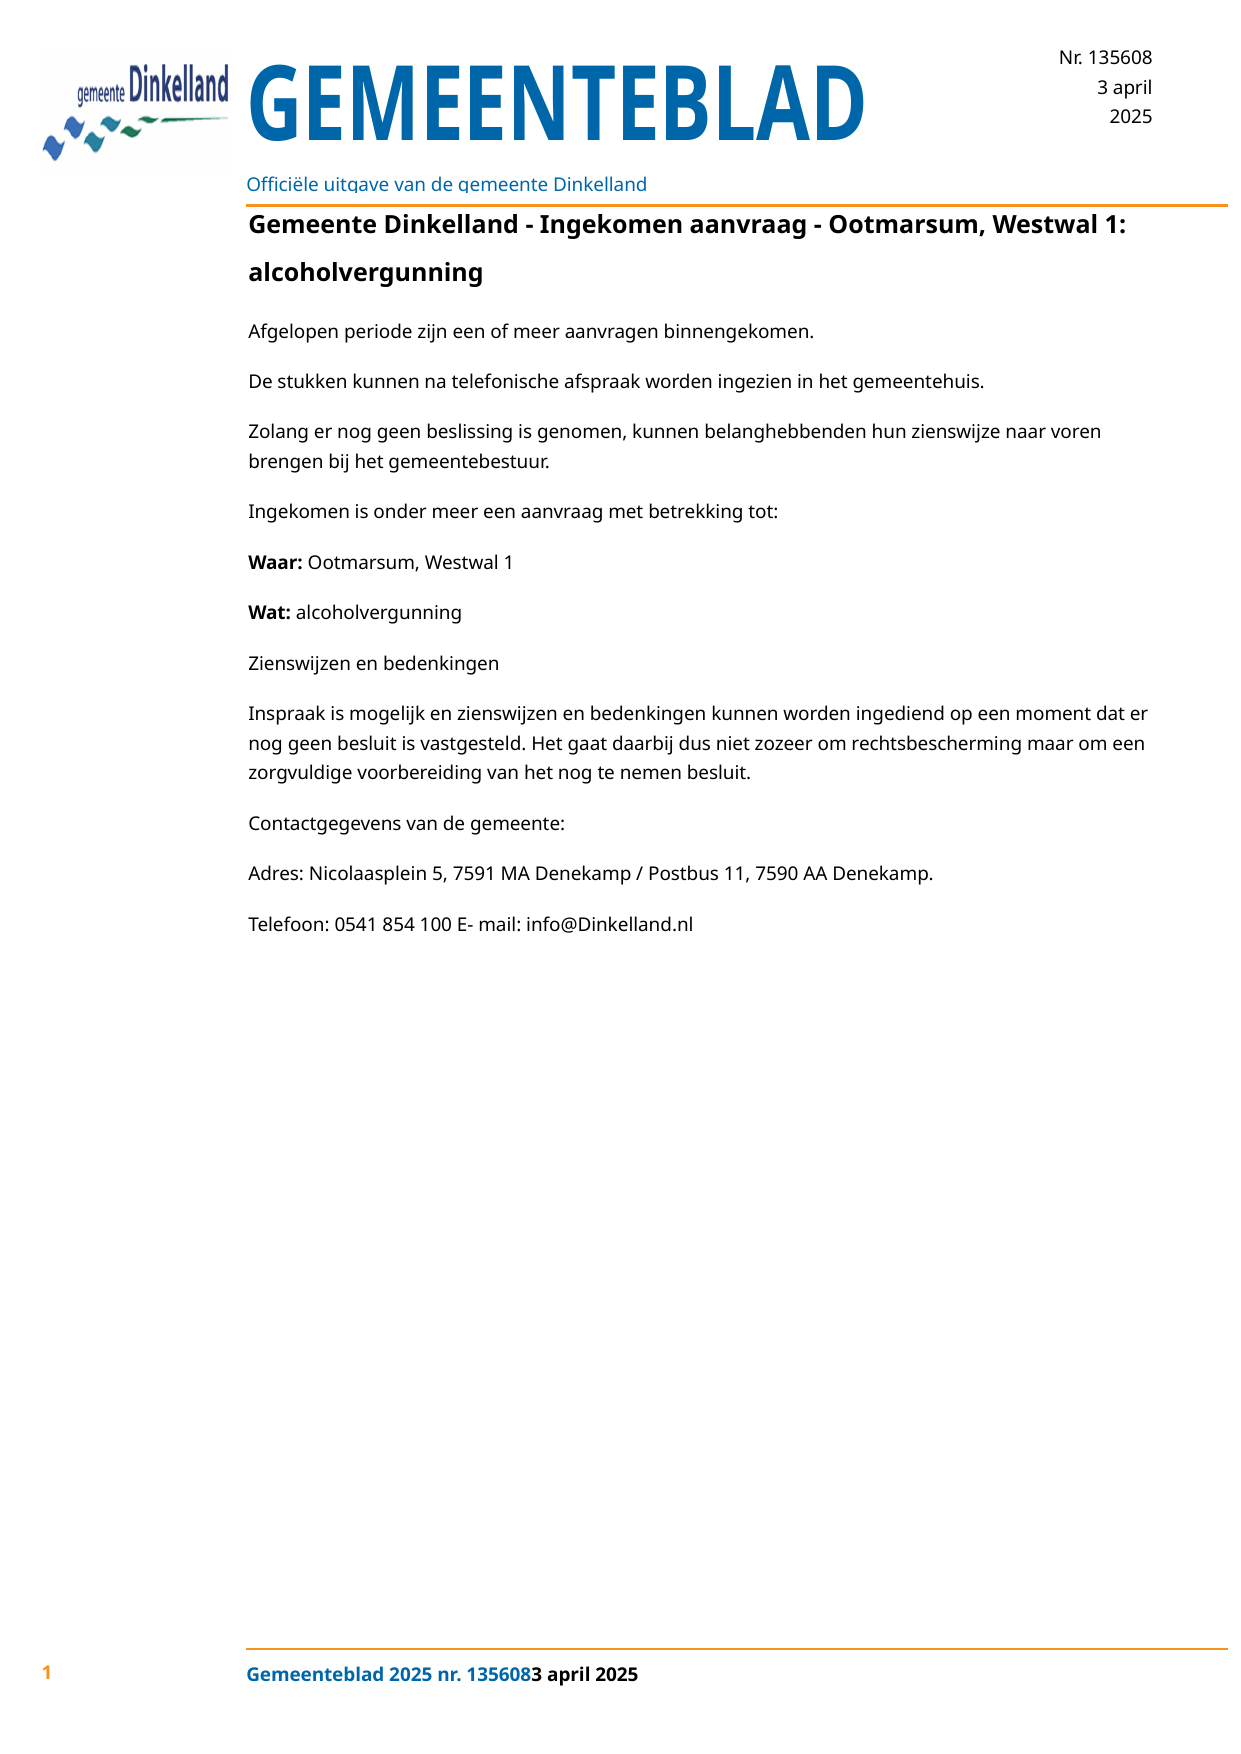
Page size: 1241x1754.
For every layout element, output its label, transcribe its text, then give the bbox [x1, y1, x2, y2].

text Contactgegevens van de gemeente: [248, 810, 1152, 836]
text Adres: Nicolaasplein 5, 7591 MA Denekamp / Postbus 11, 7590 AA Denekamp. [248, 860, 1152, 886]
picture [41, 47, 231, 172]
text Afgelopen periode zijn een of meer aanvragen binnengekomen. [248, 318, 1152, 344]
text Gemeente Dinkelland - Ingekomen aanvraag - Ootmarsum, Westwal 1: alcoholvergunning [248, 207, 1152, 288]
text Inspraak is mogelijk en zienswijzen en bedenkingen kunnen worden ingediend op een moment dat er nog geen besluit is vastgesteld. Het gaat daarbij dus niet zozeer om rechtsbescherming maar om een zorgvuldige voorbereiding van het nog te nemen besluit. [248, 700, 1152, 785]
text Telefoon: 0541 854 100 E- mail: info@Dinkelland.nl [248, 911, 1152, 937]
text Zolang er nog geen beslissing is genomen, kunnen belanghebbenden hun zienswijze naar voren brengen bij het gemeentebestuur. [248, 419, 1152, 474]
text Zienswijzen en bedenkingen [248, 650, 1152, 676]
text Ingekomen is onder meer een aanvraag met betrekking tot: [248, 499, 1152, 524]
text Waar: Ootmarsum, Westwal 1 [248, 549, 1152, 575]
text Wat: alcoholvergunning [248, 599, 1152, 625]
text De stukken kunnen na telefonische afspraak worden ingezien in het gemeentehuis. [248, 368, 1152, 394]
